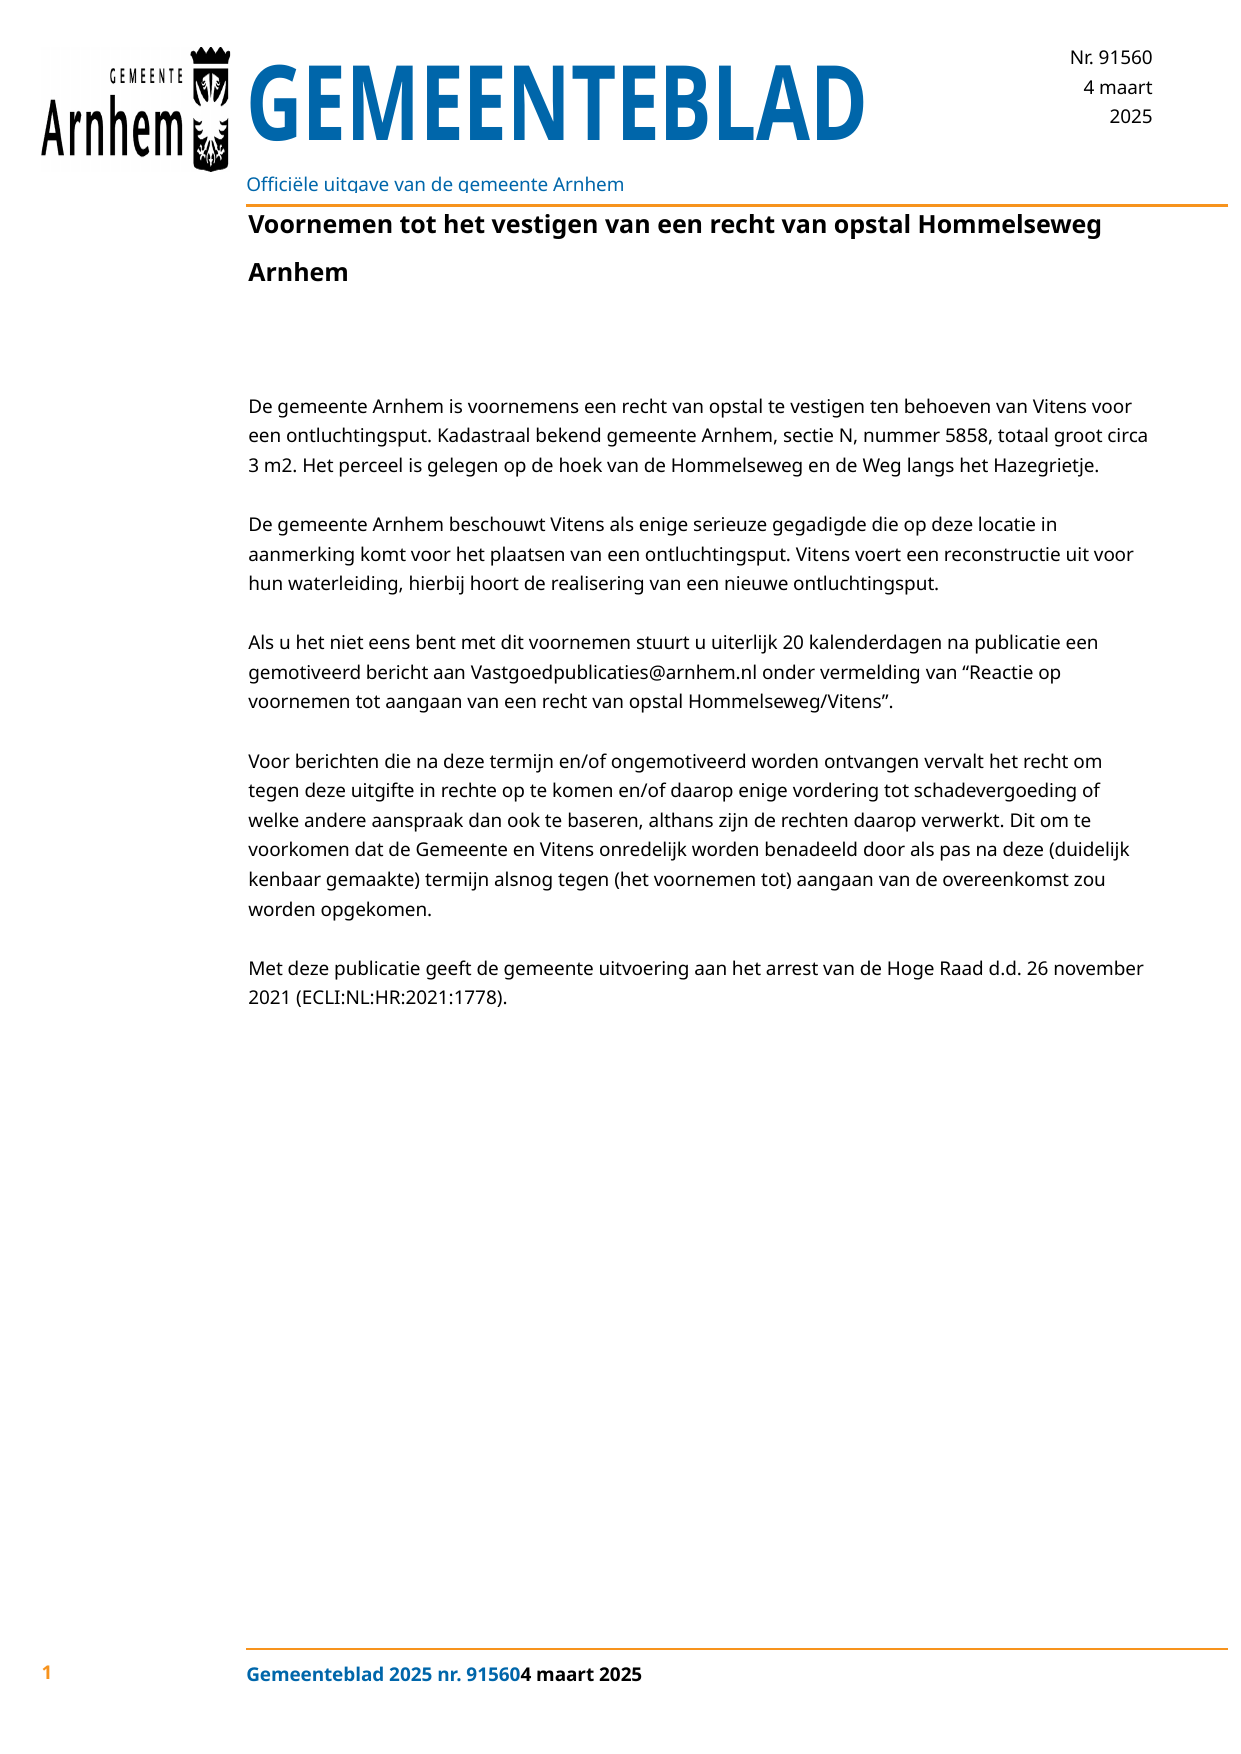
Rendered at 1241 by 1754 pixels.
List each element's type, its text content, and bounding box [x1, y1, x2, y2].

text De gemeente Arnhem is voornemens een recht van opstal te vestigen ten behoeven van Vitens voor een ontluchtingsput. Kadastraal bekend gemeente Arnhem, sectie N, nummer 5858, totaal groot circa 3 m2. Het perceel is gelegen op de hoek van de Hommelseweg en de Weg langs het Hazegrietje. [248, 393, 1152, 478]
text Voor berichten die na deze termijn en/of ongemotiveerd worden ontvangen vervalt het recht om tegen deze uitgifte in rechte op te komen en/of daarop enige vordering tot schadevergoeding of welke andere aanspraak dan ook te baseren, althans zijn de rechten daarop verwerkt. Dit om te voorkomen dat de Gemeente en Vitens onredelijk worden benadeeld door als pas na deze (duidelijk kenbaar gemaakte) termijn alsnog tegen (het voornemen tot) aangaan van de overeenkomst zou worden opgekomen. [248, 748, 1152, 922]
text De gemeente Arnhem beschouwt Vitens als enige serieuze gegadigde die op deze locatie in aanmerking komt voor het plaatsen van een ontluchtingsput. Vitens voert een reconstructie uit voor hun waterleiding, hierbij hoort de realisering van een nieuwe ontluchtingsput. [248, 511, 1152, 596]
text Voornemen tot het vestigen van een recht van opstal Hommelseweg Arnhem [248, 207, 1152, 288]
text Als u het niet eens bent met dit voornemen stuurt u uiterlijk 20 kalenderdagen na publicatie een gemotiveerd bericht aan Vastgoedpublicaties@arnhem.nl onder vermelding van “Reactie op voornemen tot aangaan van een recht van opstal Hommelseweg/Vitens”. [248, 629, 1152, 714]
text Met deze publicatie geeft de gemeente uitvoering aan het arrest van de Hoge Raad d.d. 26 november 2021 (ECLI:NL:HR:2021:1778). [248, 955, 1152, 1010]
picture [41, 47, 231, 172]
